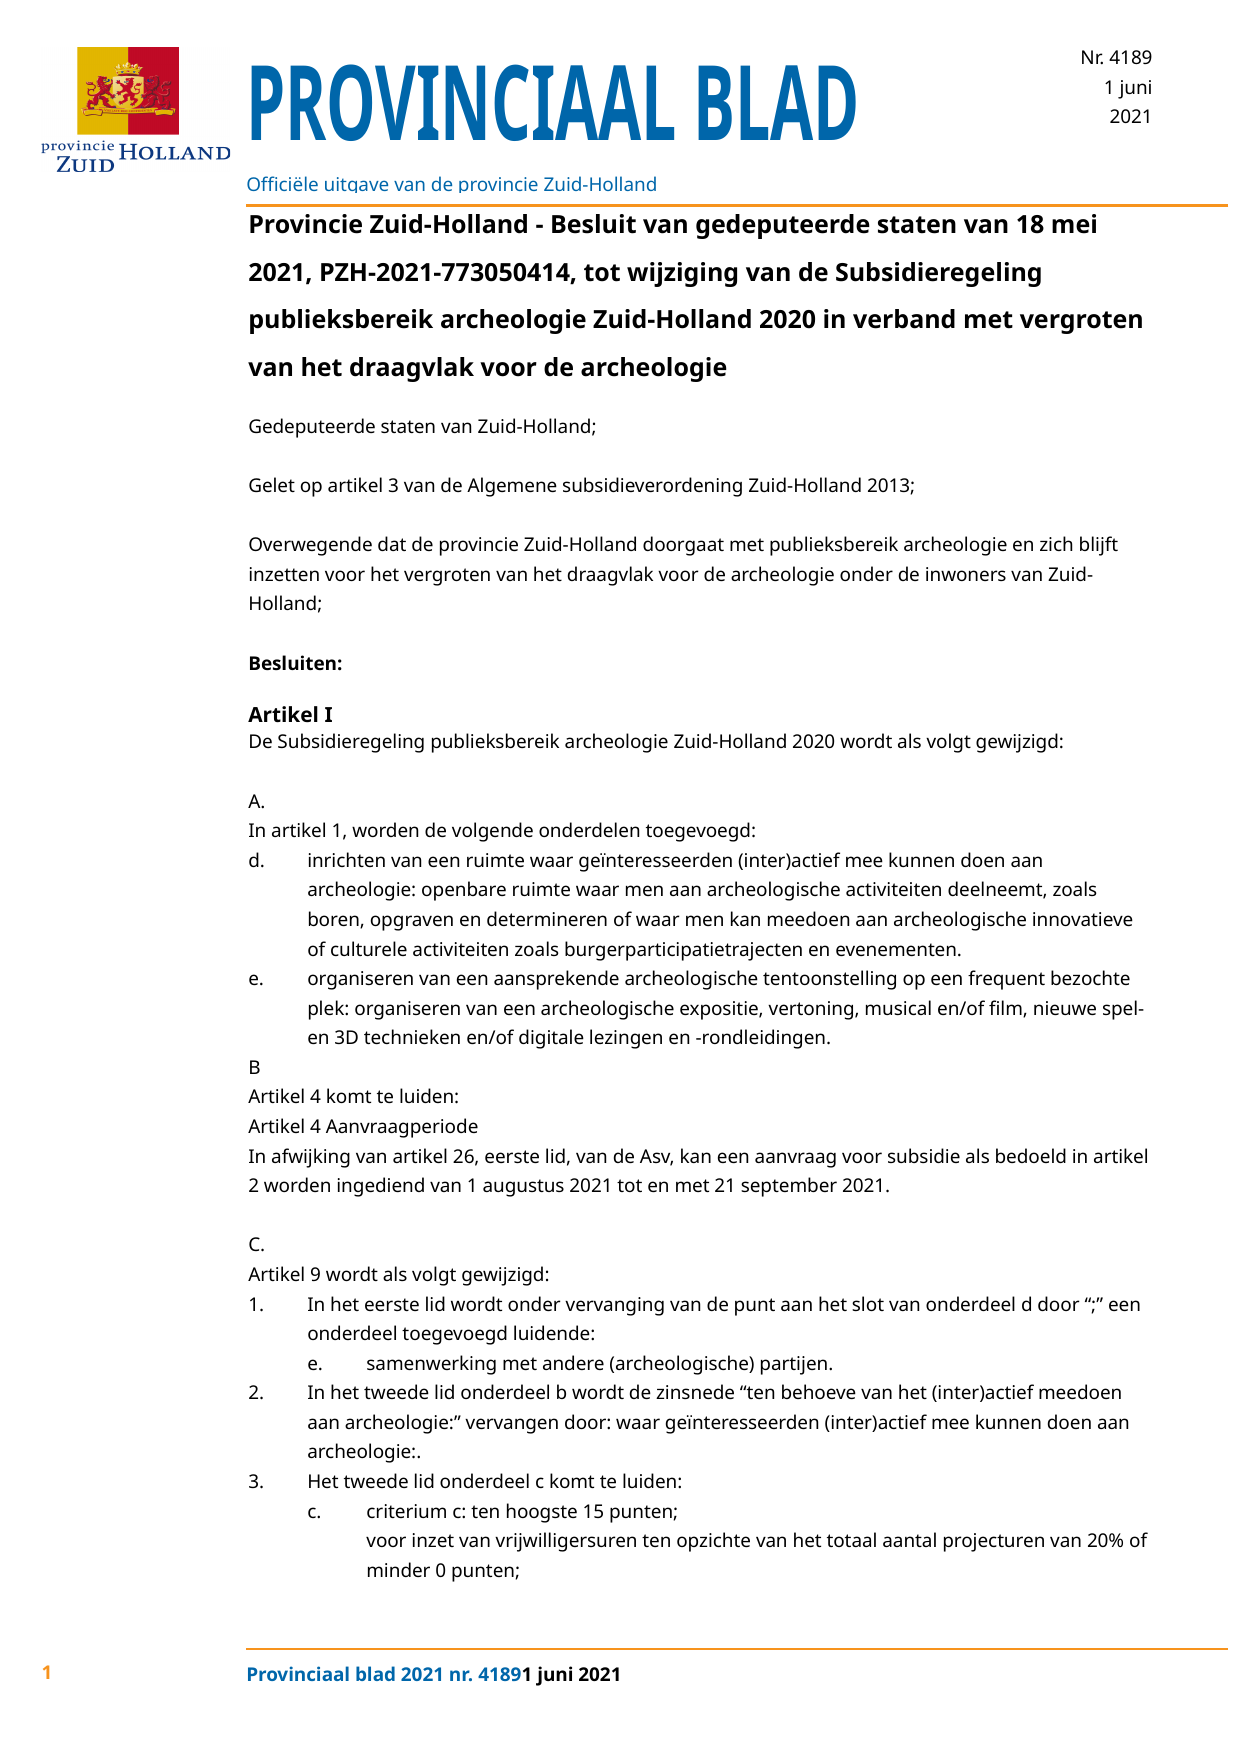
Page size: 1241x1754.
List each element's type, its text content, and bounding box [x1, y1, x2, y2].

picture [41, 47, 231, 172]
text In artikel 1, worden de volgende onderdelen toegevoegd: [248, 817, 1152, 843]
text Provincie Zuid-Holland - Besluit van gedeputeerde staten van 18 mei 2021, PZH-2021-773050414, tot wijziging van de Subsidieregeling publieksbereik archeologie Zuid-Holland 2020 in verband met vergroten van het draagvlak voor de archeologie [248, 207, 1152, 384]
text Gelet op artikel 3 van de Algemene subsidieverordening Zuid-Holland 2013; [248, 472, 1152, 498]
list voor inzet van vrijwilligersuren ten opzichte van het totaal aantal projecturen van 20% of minder 0 punten; [307, 1527, 1152, 1583]
text Overwegende dat de provincie Zuid-Holland doorgaat met publieksbereik archeologie en zich blijft inzetten voor het vergroten van het draagvlak voor de archeologie onder de inwoners van Zuid-Holland; [248, 531, 1152, 616]
text Artikel I [248, 700, 1152, 729]
text Artikel 9 wordt als volgt gewijzigd: [248, 1261, 1152, 1287]
list inrichten van een ruimte waar geïnteresseerden (inter)actief mee kunnen doen aan archeologie: openbare ruimte waar men aan archeologische activiteiten deelneemt, zoals boren, opgraven en determineren of waar men kan meedoen aan archeologische innovatieve of culturele activiteiten zoals burgerparticipatietrajecten en evenementen. [248, 847, 1152, 961]
text C. [248, 1232, 1152, 1257]
list criterium c: ten hoogste 15 punten; [307, 1498, 1152, 1523]
text Artikel 4 Aanvraagperiode [248, 1113, 1152, 1139]
list Het tweede lid onderdeel c komt te luiden: [248, 1468, 1152, 1494]
text Gedeputeerde staten van Zuid-Holland; [248, 413, 1152, 439]
list In het eerste lid wordt onder vervanging van de punt aan het slot van onderdeel d door “;” een onderdeel toegevoegd luidende: [248, 1291, 1152, 1346]
text In afwijking van artikel 26, eerste lid, van de Asv, kan een aanvraag voor subsidie als bedoeld in artikel 2 worden ingediend van 1 augustus 2021 tot en met 21 september 2021. [248, 1143, 1152, 1198]
text Artikel 4 komt te luiden: [248, 1084, 1152, 1109]
list In het tweede lid onderdeel b wordt de zinsnede “ten behoeve van het (inter)actief meedoen aan archeologie:” vervangen door: waar geïnteresseerden (inter)actief mee kunnen doen aan archeologie:. [248, 1379, 1152, 1464]
text B [248, 1054, 1152, 1080]
text A. [248, 788, 1152, 813]
list samenwerking met andere (archeologische) partijen. [307, 1350, 1152, 1376]
list organiseren van een aansprekende archeologische tentoonstelling op een frequent bezochte plek: organiseren van een archeologische expositie, vertoning, musical en/of film, nieuwe spel- en 3D technieken en/of digitale lezingen en -rondleidingen. [248, 965, 1152, 1050]
text De Subsidieregeling publieksbereik archeologie Zuid-Holland 2020 wordt als volgt gewijzigd: [248, 729, 1152, 754]
text Besluiten: [248, 650, 1152, 676]
